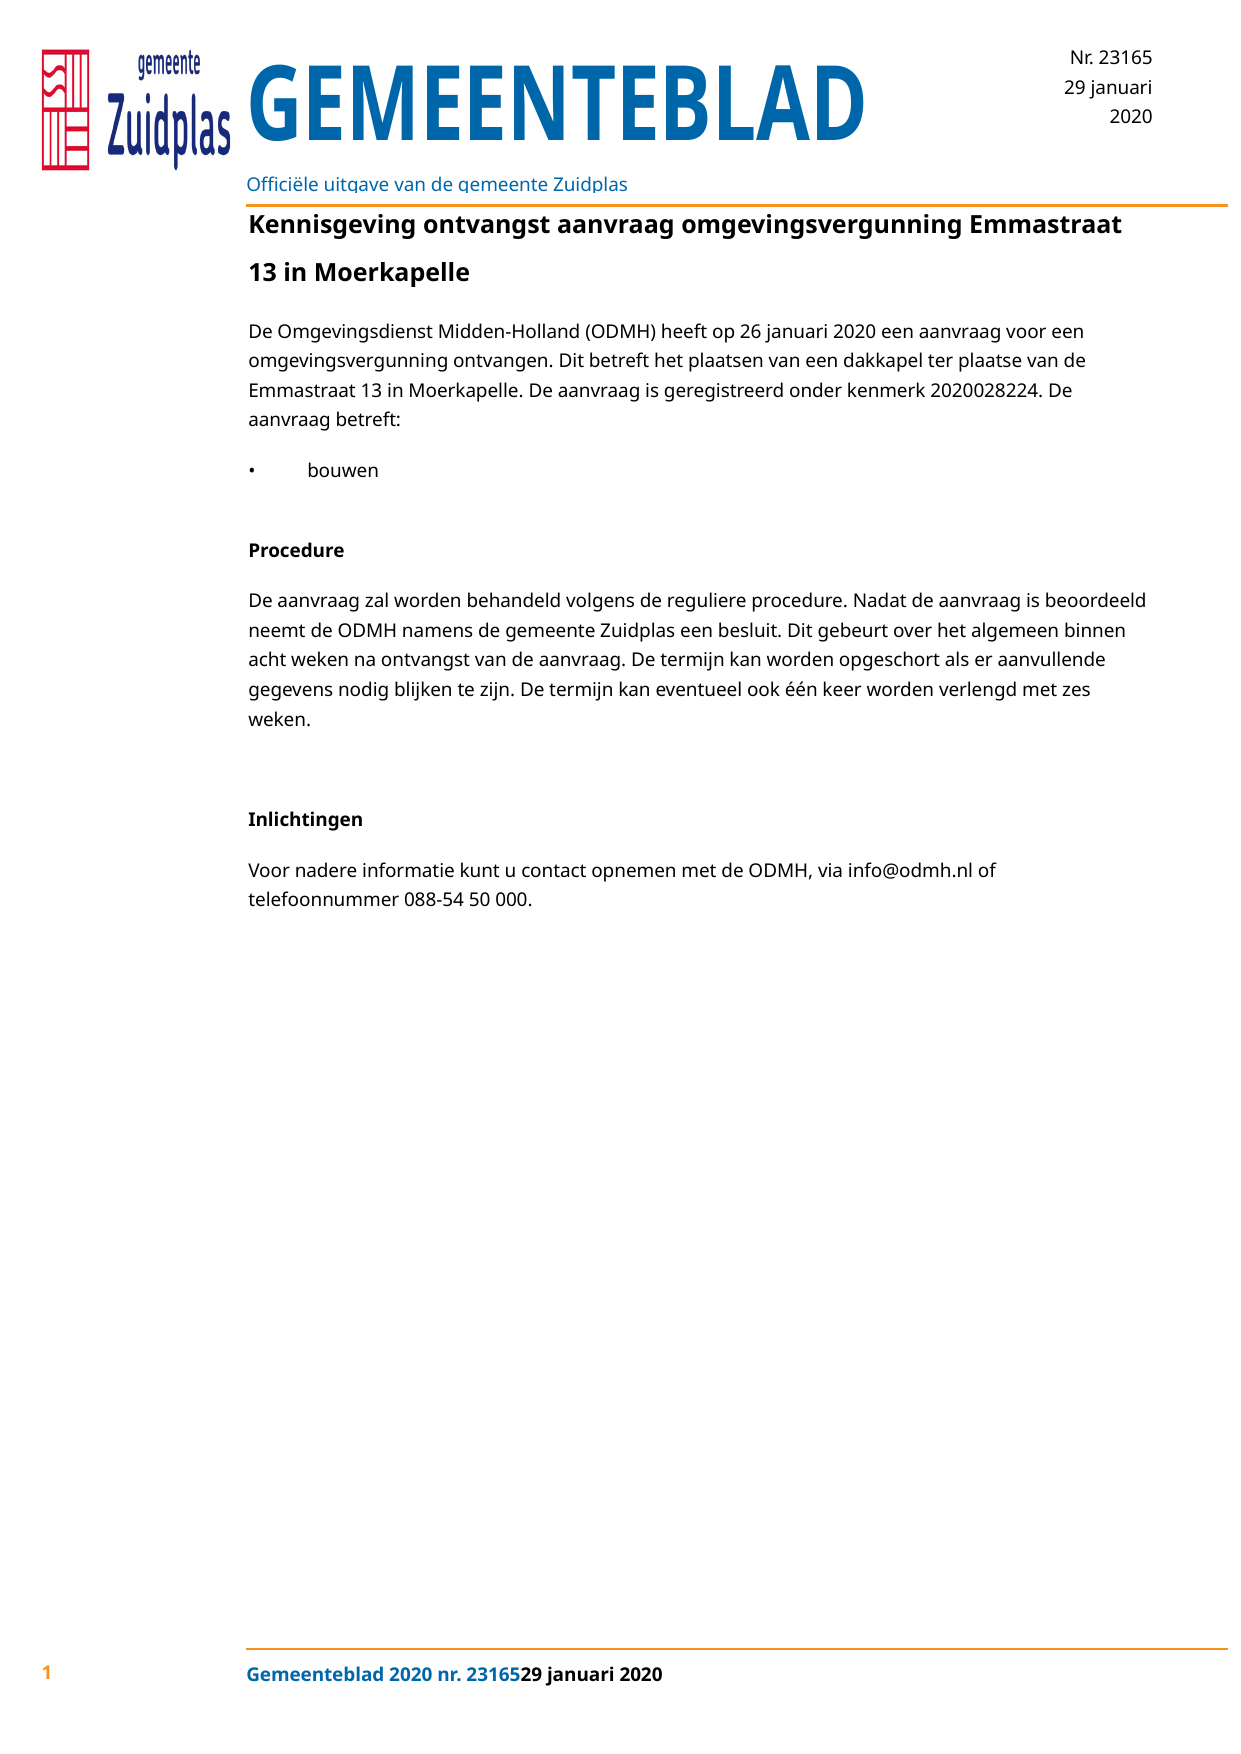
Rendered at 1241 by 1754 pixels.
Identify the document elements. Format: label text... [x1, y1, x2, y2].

text De Omgevingsdienst Midden-Holland (ODMH) heeft op 26 januari 2020 een aanvraag voor een omgevingsvergunning ontvangen. Dit betreft het plaatsen van een dakkapel ter plaatse van de Emmastraat 13 in Moerkapelle. De aanvraag is geregistreerd onder kenmerk 2020028224. De aanvraag betreft: [248, 318, 1152, 432]
picture [41, 47, 231, 172]
text Voor nadere informatie kunt u contact opnemen met de ODMH, via info@odmh.nl of telefoonnummer 088-54 50 000. [248, 857, 1152, 912]
text Kennisgeving ontvangst aanvraag omgevingsvergunning Emmastraat 13 in Moerkapelle [248, 207, 1152, 288]
text Inlichtingen [248, 807, 1152, 832]
list bouwen [248, 457, 1152, 483]
text Procedure [248, 537, 1152, 563]
text De aanvraag zal worden behandeld volgens de reguliere procedure. Nadat de aanvraag is beoordeeld neemt de ODMH namens de gemeente Zuidplas een besluit. Dit gebeurt over het algemeen binnen acht weken na ontvangst van de aanvraag. De termijn kan worden opgeschort als er aanvullende gegevens nodig blijken te zijn. De termijn kan eventueel ook één keer worden verlengd met zes weken. [248, 587, 1152, 732]
